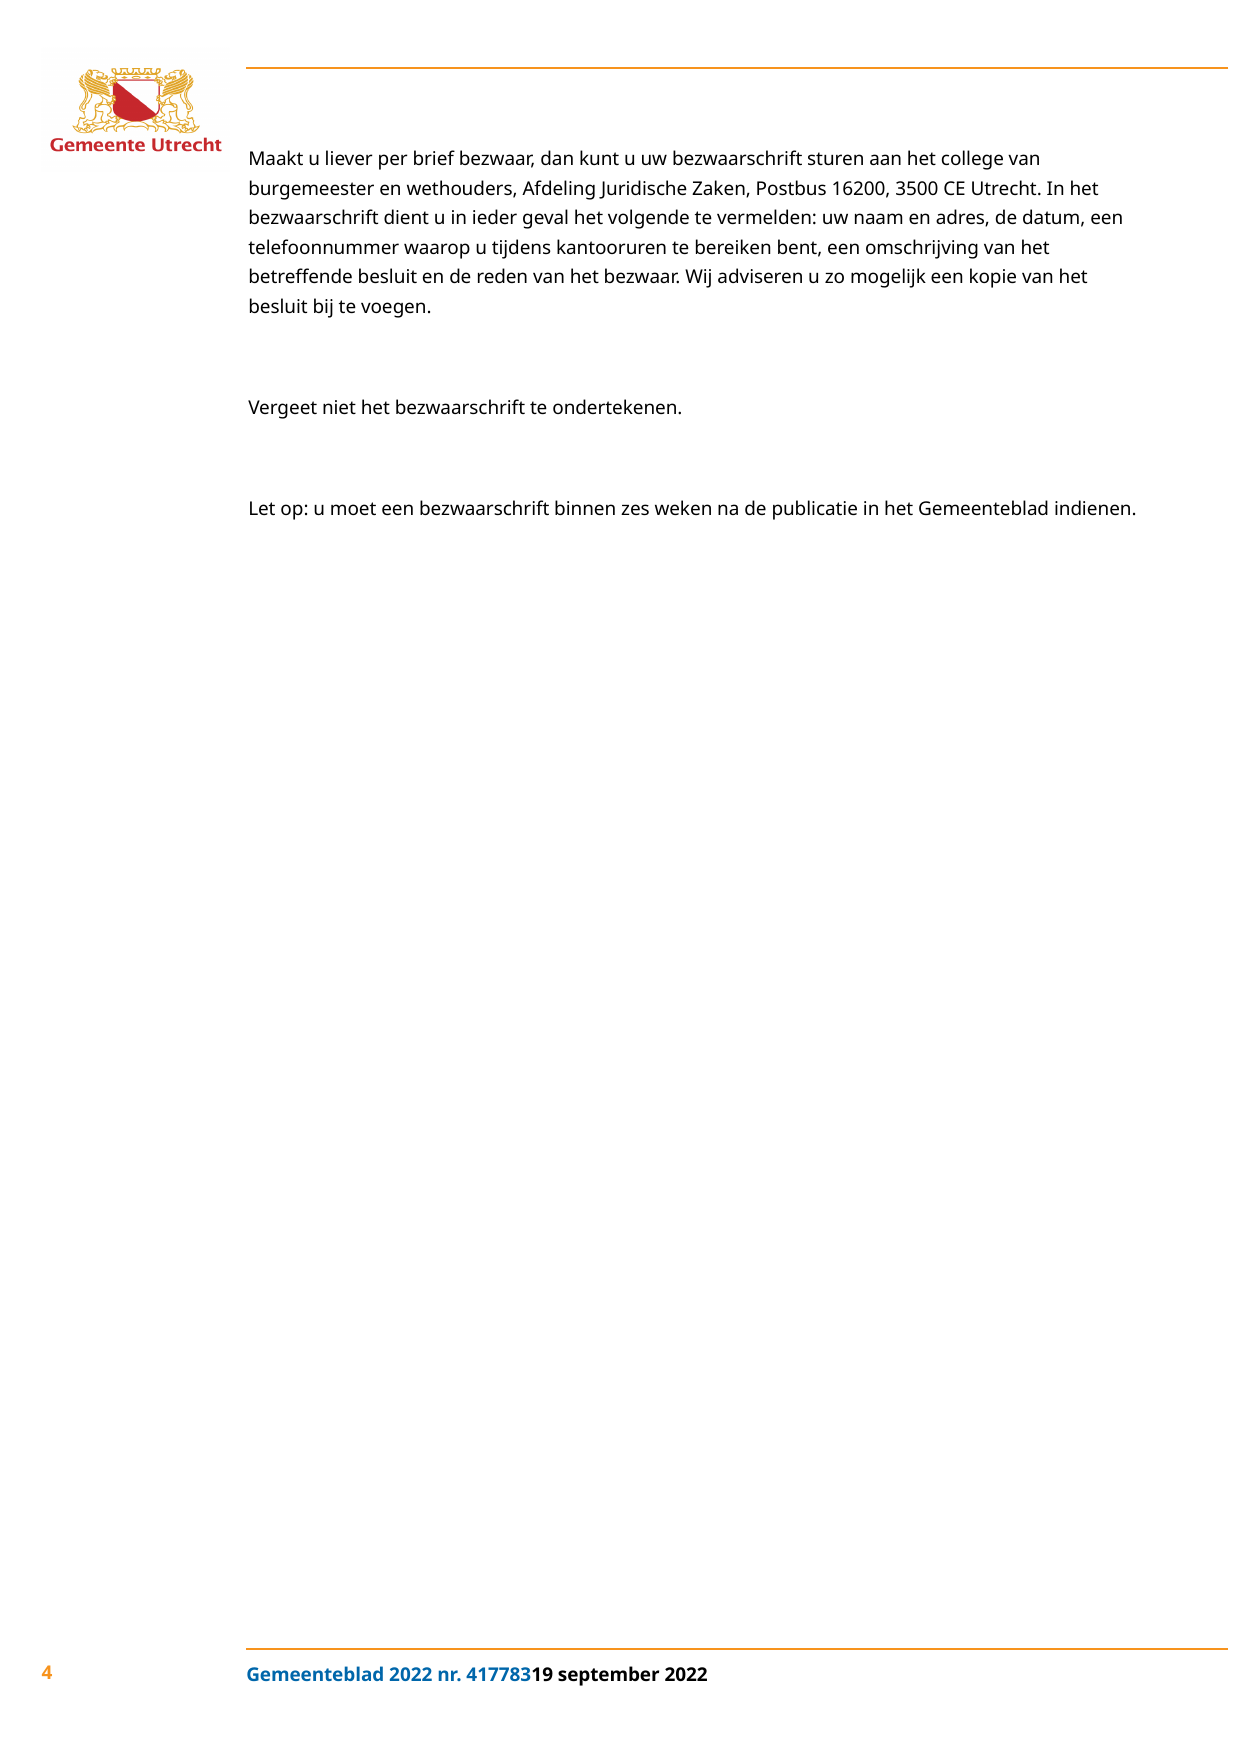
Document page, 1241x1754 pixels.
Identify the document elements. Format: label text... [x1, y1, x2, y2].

text Let op: u moet een bezwaarschrift binnen zes weken na de publicatie in het Gemeenteblad indienen. [248, 495, 1152, 521]
text Maakt u liever per brief bezwaar, dan kunt u uw bezwaarschrift sturen aan het college van burgemeester en wethouders, Afdeling Juridische Zaken, Postbus 16200, 3500 CE Utrecht. In het bezwaarschrift dient u in ieder geval het volgende te vermelden: uw naam en adres, de datum, een telefoonnummer waarop u tijdens kantooruren te bereiken bent, een omschrijving van het betreffende besluit en de reden van het bezwaar. Wij adviseren u zo mogelijk een kopie van het besluit bij te voegen. [248, 145, 1152, 319]
picture [41, 47, 231, 172]
text Vergeet niet het bezwaarschrift te ondertekenen. [248, 394, 1152, 420]
